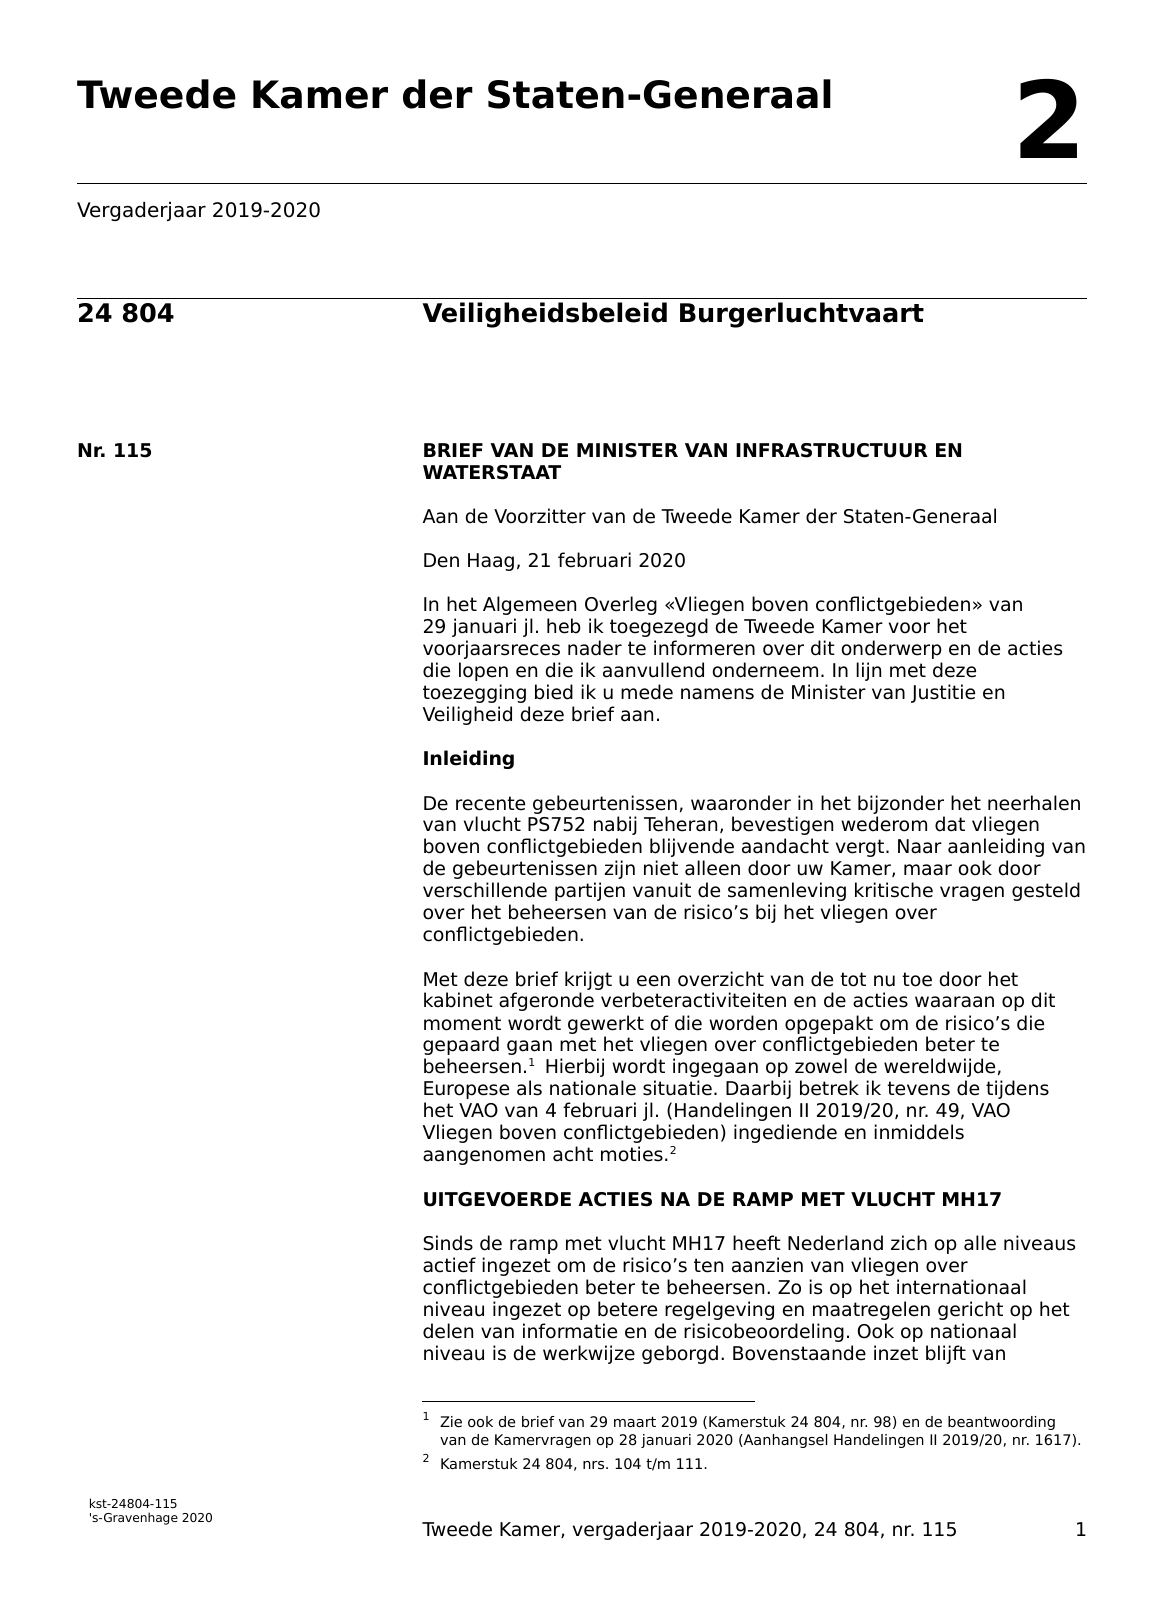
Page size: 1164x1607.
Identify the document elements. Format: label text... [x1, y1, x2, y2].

table_cell Vergaderjaar 2019-2020 [77, 184, 1087, 298]
text In het Algemeen Overleg «Vliegen boven conflictgebieden» van 29 januari jl. heb ik toegezegd de Tweede Kamer voor het voorjaarsreces nader te informeren over dit onderwerp en de acties die lopen en die ik aanvullend onderneem. In lijn met deze toezegging bied ik u mede namens de Minister van Justitie en Veiligheid deze brief aan. [422, 594, 1087, 726]
subtitle Nr. 115 BRIEF VAN DE MINISTER VAN INFRASTRUCTUUR EN WATERSTAAT [77, 440, 1087, 484]
text Met deze brief krijgt u een overzicht van de tot nu toe door het kabinet afgeronde verbeteractiviteiten en de acties waaraan op dit moment wordt gewerkt of die worden opgepakt om de risico’s die gepaard gaan met het vliegen over conflictgebieden beter te beheersen. Hierbij wordt ingegaan op zowel de wereldwijde, Europese als nationale situatie. Daarbij betrek ik tevens de tijdens het VAO van 4 februari jl. (Handelingen II 2019/20, nr. 49, VAO Vliegen boven conflictgebieden) ingediende en inmiddels aangenomen acht moties. [422, 968, 1087, 1166]
text Den Haag, 21 februari 2020 [422, 550, 1087, 572]
text De recente gebeurtenissen, waaronder in het bijzonder het neerhalen van vlucht PS752 nabij Teheran, bevestigen wederom dat vliegen boven conflictgebieden blijvende aandacht vergt. Naar aanleiding van de gebeurtenissen zijn niet alleen door uw Kamer, maar ook door verschillende partijen vanuit de samenleving kritische vragen gesteld over het beheersen van de risico’s bij het vliegen over conflictgebieden. [422, 792, 1087, 946]
text Sinds de ramp met vlucht MH17 heeft Nederland zich op alle niveaus actief ingezet om de risico’s ten aanzien van vliegen over conflictgebieden beter te beheersen. Zo is op het internationaal niveau ingezet op betere regelgeving en maatregelen gericht op het delen van informatie en de risicobeoordeling. Ook op nationaal niveau is de werkwijze geborgd. Bovenstaande inzet blijft van [422, 1233, 1087, 1364]
text Kamerstuk 24 804, nrs. 104 t/m 111. [422, 1452, 1087, 1474]
subtitle Inleiding [422, 748, 1087, 770]
text kst-24804-115 [88, 1497, 323, 1511]
subtitle 24 804 Veiligheidsbeleid Burgerluchtvaart [77, 299, 1087, 329]
subtitle UITGEVOERDE ACTIES NA DE RAMP MET VLUCHT MH17 [422, 1188, 1087, 1210]
text Zie ook de brief van 29 maart 2019 (Kamerstuk 24 804, nr. 98) en de beantwoording van de Kamervragen op 28 januari 2020 (Aanhangsel Handelingen II 2019/20, nr. 1617). [422, 1410, 1087, 1449]
text Aan de Voorzitter van de Tweede Kamer der Staten-Generaal [422, 506, 1087, 528]
table_header 2 [886, 59, 1087, 183]
table_header Tweede Kamer der Staten-Generaal [77, 59, 886, 183]
text 's-Gravenhage 2020 [88, 1511, 323, 1525]
